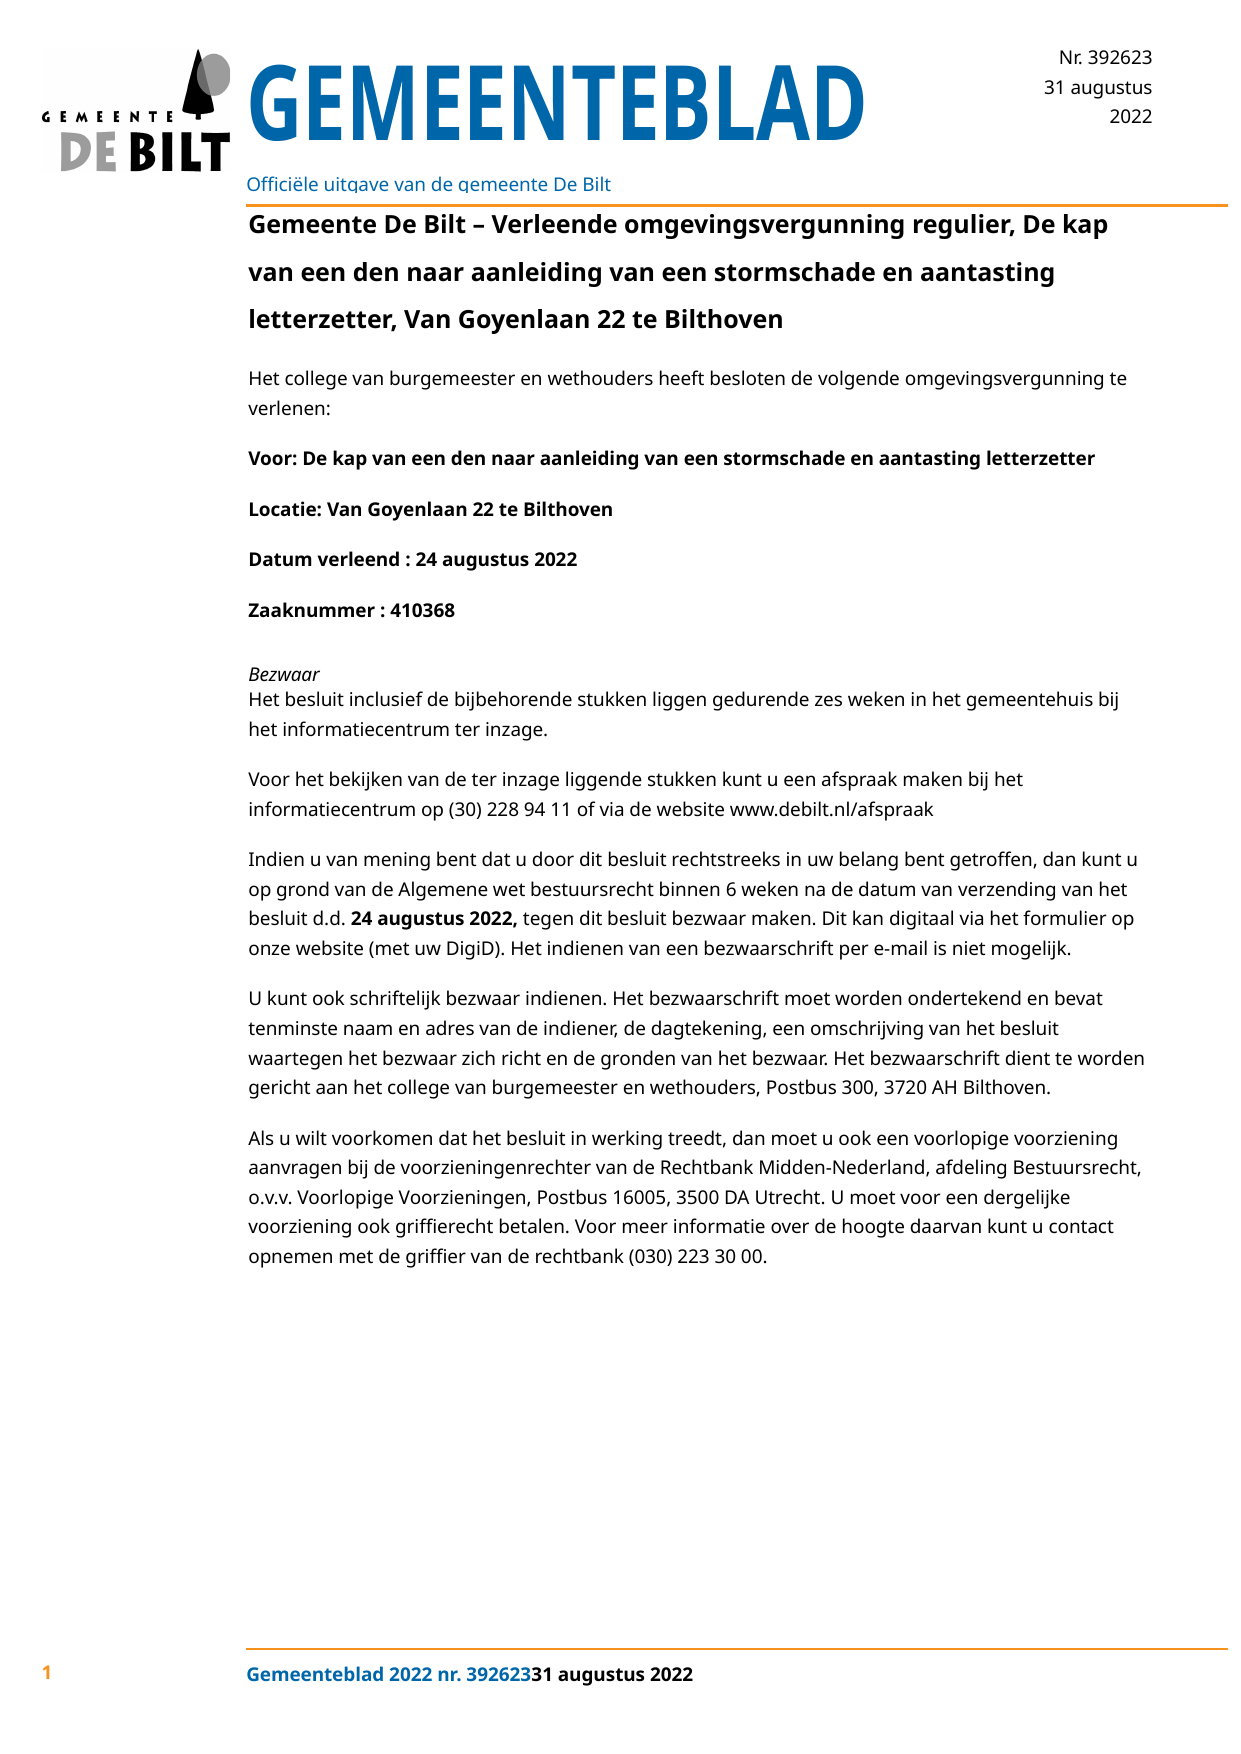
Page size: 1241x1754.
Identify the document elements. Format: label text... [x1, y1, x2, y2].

text Locatie: Van Goyenlaan 22 te Bilthoven [248, 496, 1152, 522]
text Als u wilt voorkomen dat het besluit in werking treedt, dan moet u ook een voorlopige voorziening aanvragen bij de voorzieningenrechter van de Rechtbank Midden-Nederland, afdeling Bestuursrecht, o.v.v. Voorlopige Voorzieningen, Postbus 16005, 3500 DA Utrecht. U moet voor een dergelijke voorziening ook griffierecht betalen. Voor meer informatie over de hoogte daarvan kunt u contact opnemen met de griffier van de rechtbank (030) 223 30 00. [248, 1125, 1152, 1269]
picture [41, 47, 231, 172]
text Voor het bekijken van de ter inzage liggende stukken kunt u een afspraak maken bij het informatiecentrum op (30) 228 94 11 of via de website www.debilt.nl/afspraak [248, 766, 1152, 822]
text Het college van burgemeester en wethouders heeft besloten de volgende omgevingsvergunning te verlenen: [248, 366, 1152, 421]
text Gemeente De Bilt – Verleende omgevingsvergunning regulier, De kap van een den naar aanleiding van een stormschade en aantasting letterzetter, Van Goyenlaan 22 te Bilthoven [248, 207, 1152, 336]
text Het besluit inclusief de bijbehorende stukken liggen gedurende zes weken in het gemeentehuis bij het informatiecentrum ter inzage. [248, 686, 1152, 742]
text Indien u van mening bent dat u door dit besluit rechtstreeks in uw belang bent getroffen, dan kunt u op grond van de Algemene wet bestuursrecht binnen 6 weken na de datum van verzending van het besluit d.d. 24 augustus 2022, tegen dit besluit bezwaar maken. Dit kan digitaal via het formulier op onze website (met uw DigiD). Het indienen van een bezwaarschrift per e-mail is niet mogelijk. [248, 846, 1152, 961]
text Bezwaar [248, 661, 1152, 686]
text U kunt ook schriftelijk bezwaar indienen. Het bezwaarschrift moet worden ondertekend en bevat tenminste naam en adres van de indiener, de dagtekening, een omschrijving van het besluit waartegen het bezwaar zich richt en de gronden van het bezwaar. Het bezwaarschrift dient te worden gericht aan het college van burgemeester en wethouders, Postbus 300, 3720 AH Bilthoven. [248, 986, 1152, 1100]
text Zaaknummer : 410368 [248, 597, 1152, 622]
text Datum verleend : 24 augustus 2022 [248, 546, 1152, 572]
text Voor: De kap van een den naar aanleiding van een stormschade en aantasting letterzetter [248, 446, 1152, 471]
